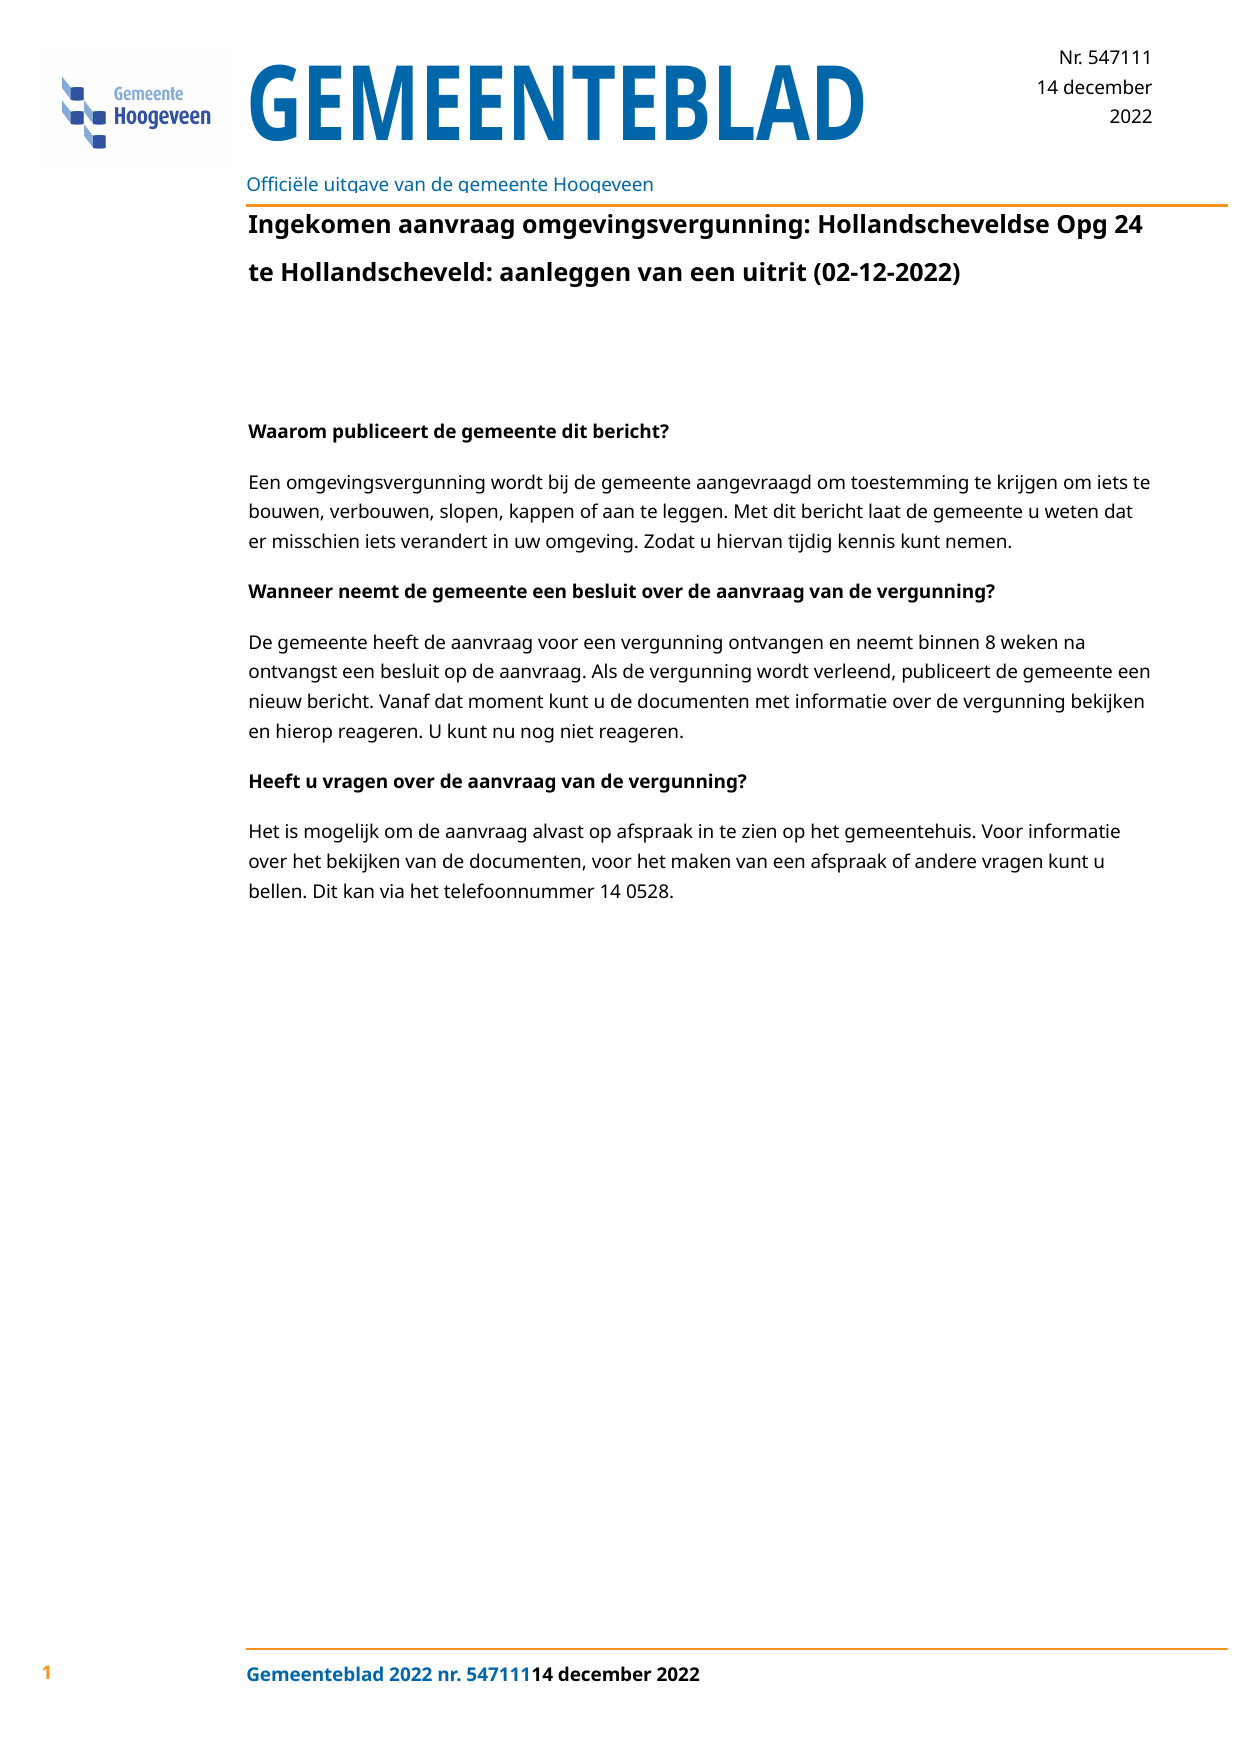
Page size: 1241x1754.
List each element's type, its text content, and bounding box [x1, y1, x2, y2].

text Het is mogelijk om de aanvraag alvast op afspraak in te zien op het gemeentehuis. Voor informatie over het bekijken van de documenten, voor het maken van een afspraak of andere vragen kunt u bellen. Dit kan via het telefoonnummer 14 0528. [248, 819, 1152, 904]
text Een omgevingsvergunning wordt bij de gemeente aangevraagd om toestemming te krijgen om iets te bouwen, verbouwen, slopen, kappen of aan te leggen. Met dit bericht laat de gemeente u weten dat er misschien iets verandert in uw omgeving. Zodat u hiervan tijdig kennis kunt nemen. [248, 469, 1152, 554]
text Ingekomen aanvraag omgevingsvergunning: Hollandscheveldse Opg 24 te Hollandscheveld: aanleggen van een uitrit (02-12-2022) [248, 207, 1152, 288]
text Wanneer neemt de gemeente een besluit over de aanvraag van de vergunning? [248, 579, 1152, 604]
picture [41, 47, 231, 172]
text De gemeente heeft de aanvraag voor een vergunning ontvangen en neemt binnen 8 weken na ontvangst een besluit op de aanvraag. Als de vergunning wordt verleend, publiceert de gemeente een nieuw bericht. Vanaf dat moment kunt u de documenten met informatie over de vergunning bekijken en hierop reageren. U kunt nu nog niet reageren. [248, 629, 1152, 744]
text Waarom publiceert de gemeente dit bericht? [248, 419, 1152, 444]
text Heeft u vragen over de aanvraag van de vergunning? [248, 768, 1152, 794]
